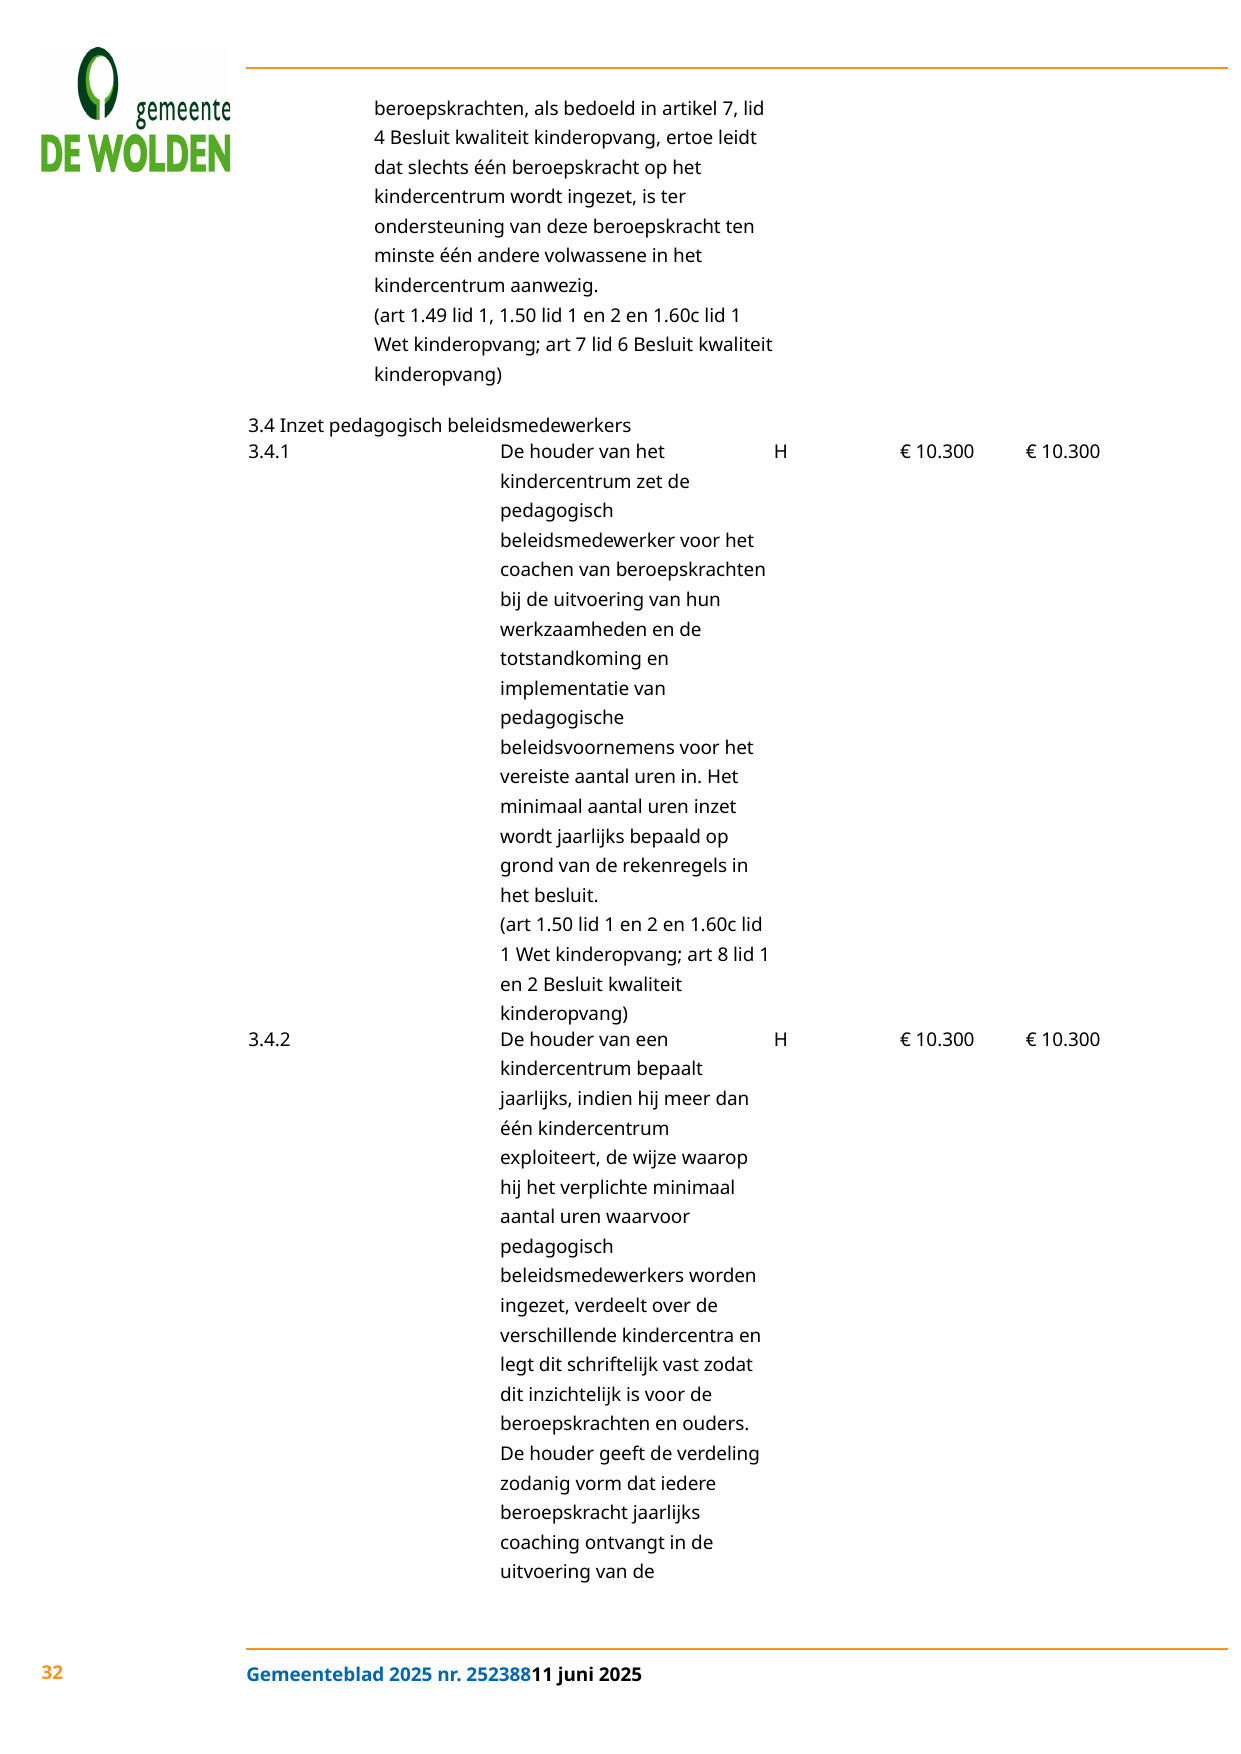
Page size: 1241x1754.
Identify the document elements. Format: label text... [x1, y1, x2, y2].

table_cell De houder van het kindercentrum zet de pedagogisch beleidsmedewerker voor het coachen van beroepskrachten bij de uitvoering van hun werkzaamheden en de totstandkoming en implementatie van pedagogische beleidsvoornemens voor het vereiste aantal uren in. Het minimaal aantal uren inzet wordt jaarlijks bepaald op grond van de rekenregels in het besluit. (art 1.50 lid 1 en 2 en 1.60c lid 1 Wet kinderopvang; art 8 lid 1 en 2 Besluit kwaliteit kinderopvang) [500, 438, 774, 1026]
table_cell € 10.300 [900, 438, 1026, 1026]
table_cell [1026, 95, 1152, 387]
table_cell € 10.300 [1026, 1026, 1152, 1584]
table_cell [374, 387, 774, 412]
table_cell H [774, 1026, 900, 1584]
table_cell De houder van een kindercentrum bepaalt jaarlijks, indien hij meer dan één kindercentrum exploiteert, de wijze waarop hij het verplichte minimaal aantal uren waarvoor pedagogisch beleidsmedewerkers worden ingezet, verdeelt over de verschillende kindercentra en legt dit schriftelijk vast zodat dit inzichtelijk is voor de beroepskrachten en ouders. De houder geeft de verdeling zodanig vorm dat iedere beroepskracht jaarlijks coaching ontvangt in de uitvoering van de [500, 1026, 774, 1584]
table_cell € 10.300 [900, 1026, 1026, 1584]
table_cell beroepskrachten, als bedoeld in artikel 7, lid 4 Besluit kwaliteit kinderopvang, ertoe leidt dat slechts één beroepskracht op het kindercentrum wordt ingezet, is ter ondersteuning van deze beroepskracht ten minste één andere volwassene in het kindercentrum aanwezig. (art 1.49 lid 1, 1.50 lid 1 en 2 en 1.60c lid 1 Wet kinderopvang; art 7 lid 6 Besluit kwaliteit kinderopvang) [374, 95, 774, 387]
table_cell [900, 95, 1026, 387]
picture [41, 47, 231, 172]
table_cell [248, 95, 374, 387]
table_cell € 10.300 [1026, 438, 1152, 1026]
table_cell [1026, 387, 1152, 412]
table_cell [774, 387, 900, 412]
table_cell 3.4.1 [248, 438, 500, 1026]
table_cell 3.4.2 [248, 1026, 500, 1584]
table_cell 3.4 Inzet pedagogisch beleidsmedewerkers [248, 413, 1152, 438]
table_cell [900, 387, 1026, 412]
table_cell [774, 95, 900, 387]
table_cell H [774, 438, 900, 1026]
table_cell [248, 387, 374, 412]
